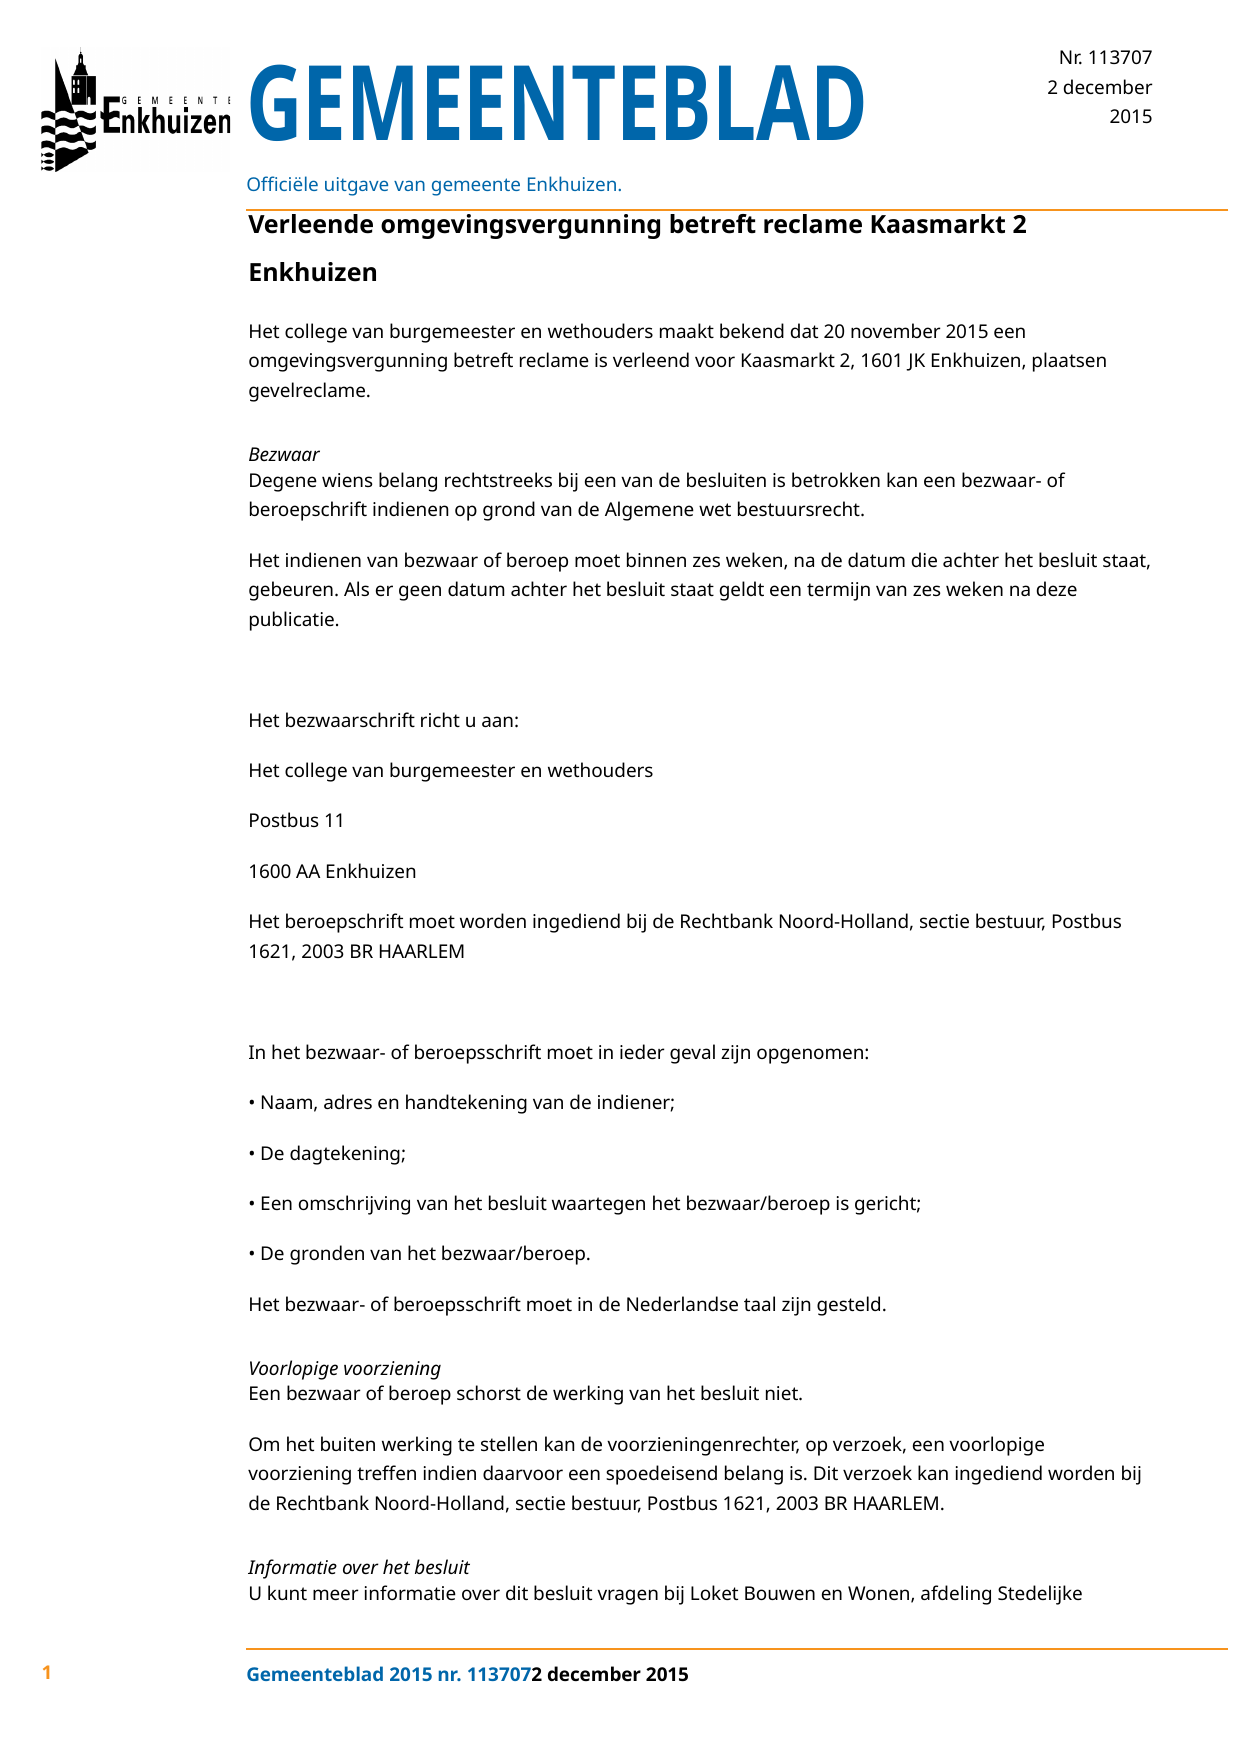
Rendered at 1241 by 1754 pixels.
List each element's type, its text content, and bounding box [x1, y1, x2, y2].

text • Een omschrijving van het besluit waartegen het bezwaar/beroep is gericht; [248, 1190, 1152, 1216]
picture [41, 47, 231, 172]
text Een bezwaar of beroep schorst de werking van het besluit niet. [248, 1381, 1152, 1406]
text Het college van burgemeester en wethouders [248, 757, 1152, 783]
text Voorlopige voorziening [248, 1355, 1152, 1381]
text Verleende omgevingsvergunning betreft reclame Kaasmarkt 2 Enkhuizen [248, 211, 1152, 288]
text • De dagtekening; [248, 1140, 1152, 1165]
text In het bezwaar- of beroepsschrift moet in ieder geval zijn opgenomen: [248, 1039, 1152, 1064]
text Het college van burgemeester en wethouders maakt bekend dat 20 november 2015 een omgevingsvergunning betreft reclame is verleend voor Kaasmarkt 2, 1601 JK Enkhuizen, plaatsen gevelreclame. [248, 318, 1152, 403]
text Het indienen van bezwaar of beroep moet binnen zes weken, na de datum die achter het besluit staat, gebeuren. Als er geen datum achter het besluit staat geldt een termijn van zes weken na deze publicatie. [248, 547, 1152, 632]
text Het bezwaarschrift richt u aan: [248, 707, 1152, 732]
text Degene wiens belang rechtstreeks bij een van de besluiten is betrokken kan een bezwaar- of beroepschrift indienen op grond van de Algemene wet bestuursrecht. [248, 467, 1152, 522]
text U kunt meer informatie over dit besluit vragen bij Loket Bouwen en Wonen, afdeling Stedelijke [248, 1580, 1152, 1606]
text Informatie over het besluit [248, 1554, 1152, 1580]
text • Naam, adres en handtekening van de indiener; [248, 1089, 1152, 1115]
text Om het buiten werking te stellen kan de voorzieningenrechter, op verzoek, een voorlopige voorziening treffen indien daarvoor een spoedeisend belang is. Dit verzoek kan ingediend worden bij de Rechtbank Noord-Holland, sectie bestuur, Postbus 1621, 2003 BR HAARLEM. [248, 1431, 1152, 1516]
text Postbus 11 [248, 808, 1152, 833]
text Bezwaar [248, 441, 1152, 467]
text Het bezwaar- of beroepsschrift moet in de Nederlandse taal zijn gesteld. [248, 1291, 1152, 1317]
text Het beroepschrift moet worden ingediend bij de Rechtbank Noord-Holland, sectie bestuur, Postbus 1621, 2003 BR HAARLEM [248, 908, 1152, 964]
text • De gronden van het bezwaar/beroep. [248, 1241, 1152, 1266]
text 1600 AA Enkhuizen [248, 858, 1152, 884]
